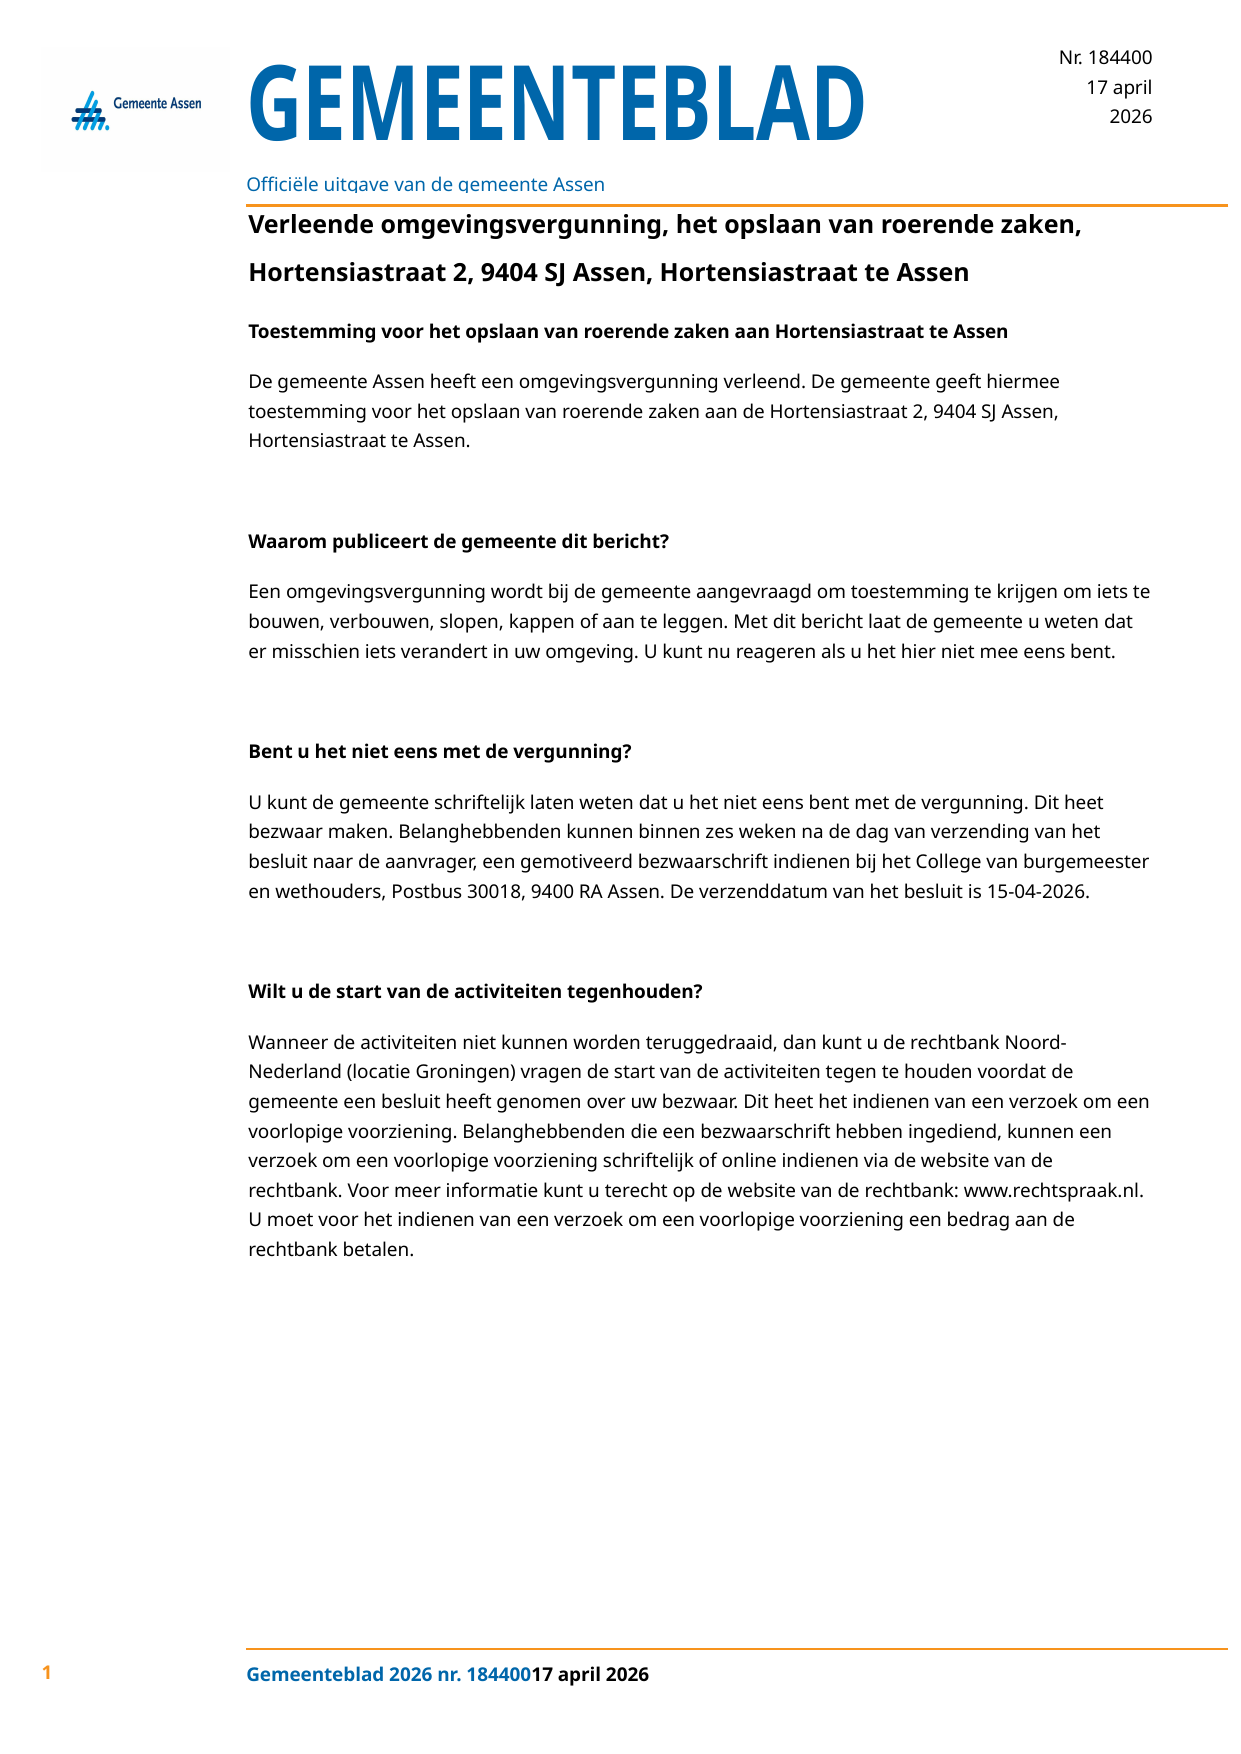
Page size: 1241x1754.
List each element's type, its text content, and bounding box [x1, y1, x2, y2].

text Wilt u de start van de activiteiten tegenhouden? [248, 979, 1152, 1004]
text De gemeente Assen heeft een omgevingsvergunning verleend. De gemeente geeft hiermee toestemming voor het opslaan van roerende zaken aan de Hortensiastraat 2, 9404 SJ Assen, Hortensiastraat te Assen. [248, 368, 1152, 453]
text Waarom publiceert de gemeente dit bericht? [248, 528, 1152, 554]
text Toestemming voor het opslaan van roerende zaken aan Hortensiastraat te Assen [248, 318, 1152, 344]
text Bent u het niet eens met de vergunning? [248, 739, 1152, 764]
text Verleende omgevingsvergunning, het opslaan van roerende zaken, Hortensiastraat 2, 9404 SJ Assen, Hortensiastraat te Assen [248, 207, 1152, 288]
picture [41, 47, 231, 172]
text Een omgevingsvergunning wordt bij de gemeente aangevraagd om toestemming te krijgen om iets te bouwen, verbouwen, slopen, kappen of aan te leggen. Met dit bericht laat de gemeente u weten dat er misschien iets verandert in uw omgeving. U kunt nu reageren als u het hier niet mee eens bent. [248, 579, 1152, 664]
text Wanneer de activiteiten niet kunnen worden teruggedraaid, dan kunt u de rechtbank Noord-Nederland (locatie Groningen) vragen de start van de activiteiten tegen te houden voordat de gemeente een besluit heeft genomen over uw bezwaar. Dit heet het indienen van een verzoek om een voorlopige voorziening. Belanghebbenden die een bezwaarschrift hebben ingediend, kunnen een verzoek om een voorlopige voorziening schriftelijk of online indienen via de website van de rechtbank. Voor meer informatie kunt u terecht op de website van de rechtbank: www.rechtspraak.nl. U moet voor het indienen van een verzoek om een voorlopige voorziening een bedrag aan de rechtbank betalen. [248, 1029, 1152, 1262]
text U kunt de gemeente schriftelijk laten weten dat u het niet eens bent met de vergunning. Dit heet bezwaar maken. Belanghebbenden kunnen binnen zes weken na de dag van verzending van het besluit naar de aanvrager, een gemotiveerd bezwaarschrift indienen bij het College van burgemeester en wethouders, Postbus 30018, 9400 RA Assen. De verzenddatum van het besluit is 15-04-2026. [248, 789, 1152, 904]
